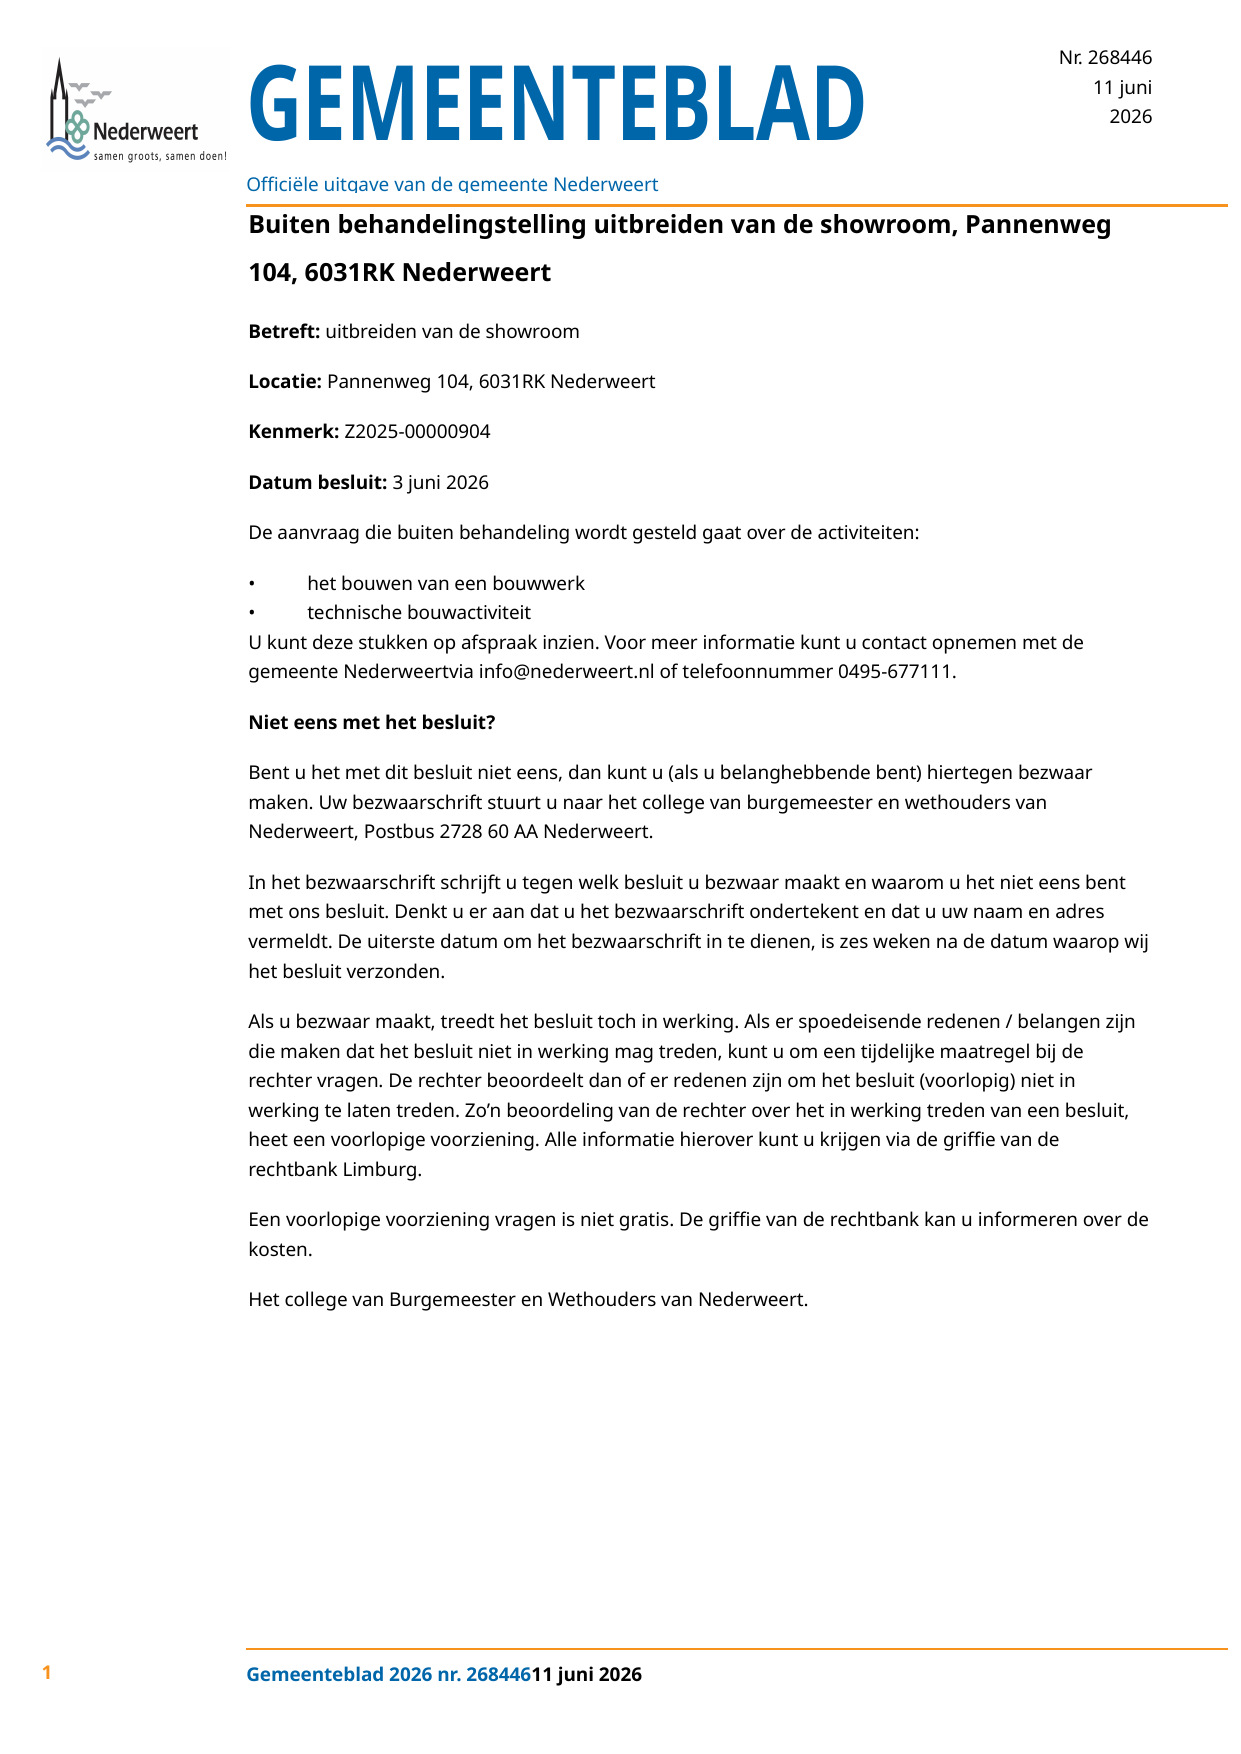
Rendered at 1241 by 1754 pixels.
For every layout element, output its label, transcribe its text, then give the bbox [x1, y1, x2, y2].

text Het college van Burgemeester en Wethouders van Nederweert. [248, 1287, 1152, 1312]
text In het bezwaarschrift schrijft u tegen welk besluit u bezwaar maakt en waarom u het niet eens bent met ons besluit. Denkt u er aan dat u het bezwaarschrift ondertekent en dat u uw naam en adres vermeldt. De uiterste datum om het bezwaarschrift in te dienen, is zes weken na de datum waarop wij het besluit verzonden. [248, 869, 1152, 984]
text Niet eens met het besluit? [248, 709, 1152, 735]
text Als u bezwaar maakt, treedt het besluit toch in werking. Als er spoedeisende redenen / belangen zijn die maken dat het besluit niet in werking mag treden, kunt u om een tijdelijke maatregel bij de rechter vragen. De rechter beoordeelt dan of er redenen zijn om het besluit (voorlopig) niet in werking te laten treden. Zo’n beoordeling van de rechter over het in werking treden van een besluit, heet een voorlopige voorziening. Alle informatie hierover kunt u krijgen via de griffie van de rechtbank Limburg. [248, 1008, 1152, 1182]
text Een voorlopige voorziening vragen is niet gratis. De griffie van de rechtbank kan u informeren over de kosten. [248, 1207, 1152, 1262]
text Betreft: uitbreiden van de showroom [248, 318, 1152, 344]
picture [41, 47, 231, 172]
text U kunt deze stukken op afspraak inzien. Voor meer informatie kunt u contact opnemen met de gemeente Nederweertvia info@nederweert.nl of telefoonnummer 0495-677111. [248, 629, 1152, 684]
text Kenmerk: Z2025-00000904 [248, 419, 1152, 444]
text Locatie: Pannenweg 104, 6031RK Nederweert [248, 368, 1152, 394]
text De aanvraag die buiten behandeling wordt gesteld gaat over de activiteiten: [248, 519, 1152, 545]
list technische bouwactiviteit [248, 599, 1152, 625]
text Bent u het met dit besluit niet eens, dan kunt u (als u belanghebbende bent) hiertegen bezwaar maken. Uw bezwaarschrift stuurt u naar het college van burgemeester en wethouders van Nederweert, Postbus 2728 60 AA Nederweert. [248, 759, 1152, 844]
list het bouwen van een bouwwerk [248, 570, 1152, 596]
text Buiten behandelingstelling uitbreiden van de showroom, Pannenweg 104, 6031RK Nederweert [248, 207, 1152, 288]
text Datum besluit: 3 juni 2026 [248, 469, 1152, 495]
